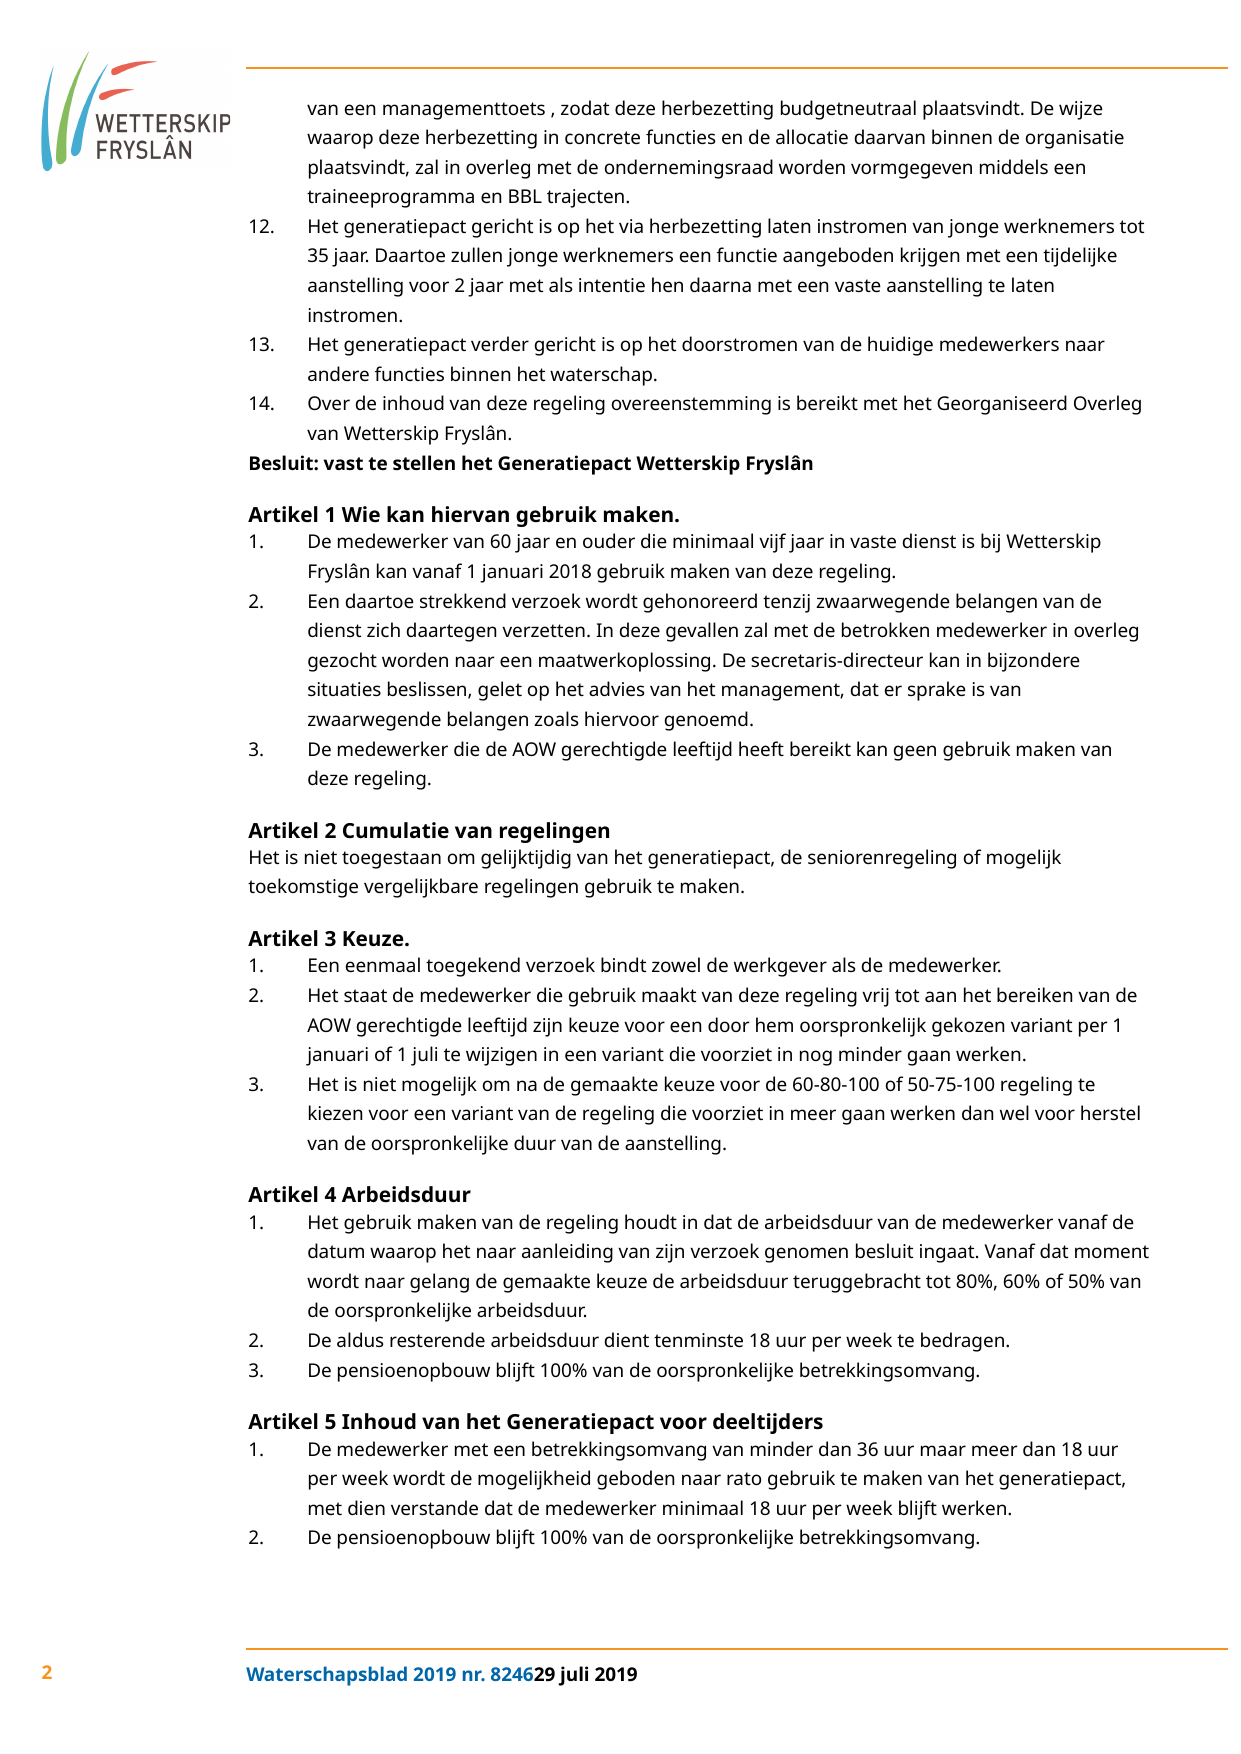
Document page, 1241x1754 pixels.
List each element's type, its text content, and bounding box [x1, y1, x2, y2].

text Het is niet toegestaan om gelijktijdig van het generatiepact, de seniorenregeling of mogelijk toekomstige vergelijkbare regelingen gebruik te maken. [248, 844, 1152, 899]
list Een eenmaal toegekend verzoek bindt zowel de werkgever als de medewerker. [248, 953, 1152, 978]
list De medewerker van 60 jaar en ouder die minimaal vijf jaar in vaste dienst is bij Wetterskip Fryslân kan vanaf 1 januari 2018 gebruik maken van deze regeling. [248, 529, 1152, 584]
list Het generatiepact gericht is op het via herbezetting laten instromen van jonge werknemers tot 35 jaar. Daartoe zullen jonge werknemers een functie aangeboden krijgen met een tijdelijke aanstelling voor 2 jaar met als intentie hen daarna met een vaste aanstelling te laten instromen. [248, 213, 1152, 328]
list Het gebruik maken van de regeling houdt in dat de arbeidsduur van de medewerker vanaf de datum waarop het naar aanleiding van zijn verzoek genomen besluit ingaat. Vanaf dat moment wordt naar gelang de gemaakte keuze de arbeidsduur teruggebracht tot 80%, 60% of 50% van de oorspronkelijke arbeidsduur. [248, 1209, 1152, 1323]
picture [41, 47, 231, 172]
text Artikel 1 Wie kan hiervan gebruik maken. [248, 500, 1152, 529]
list De aldus resterende arbeidsduur dient tenminste 18 uur per week te bedragen. [248, 1327, 1152, 1353]
text Besluit: vast te stellen het Generatiepact Wetterskip Fryslân [248, 450, 1152, 476]
list De pensioenopbouw blijft 100% van de oorspronkelijke betrekkingsomvang. [248, 1524, 1152, 1550]
list Over de inhoud van deze regeling overeenstemming is bereikt met het Georganiseerd Overleg van Wetterskip Fryslân. [248, 391, 1152, 446]
list De medewerker met een betrekkingsomvang van minder dan 36 uur maar meer dan 18 uur per week wordt de mogelijkheid geboden naar rato gebruik te maken van het generatiepact, met dien verstande dat de medewerker minimaal 18 uur per week blijft werken. [248, 1436, 1152, 1521]
list Het staat de medewerker die gebruik maakt van deze regeling vrij tot aan het bereiken van de AOW gerechtigde leeftijd zijn keuze voor een door hem oorspronkelijk gekozen variant per 1 januari of 1 juli te wijzigen in een variant die voorziet in nog minder gaan werken. [248, 982, 1152, 1067]
text Artikel 4 Arbeidsduur [248, 1181, 1152, 1209]
list Een daartoe strekkend verzoek wordt gehonoreerd tenzij zwaarwegende belangen van de dienst zich daartegen verzetten. In deze gevallen zal met de betrokken medewerker in overleg gezocht worden naar een maatwerkoplossing. De secretaris-directeur kan in bijzondere situaties beslissen, gelet op het advies van het management, dat er sprake is van zwaarwegende belangen zoals hiervoor genoemd. [248, 588, 1152, 732]
text Artikel 5 Inhoud van het Generatiepact voor deeltijders [248, 1407, 1152, 1436]
list Het is niet mogelijk om na de gemaakte keuze voor de 60-80-100 of 50-75-100 regeling te kiezen voor een variant van de regeling die voorziet in meer gaan werken dan wel voor herstel van de oorspronkelijke duur van de aanstelling. [248, 1071, 1152, 1156]
text Artikel 3 Keuze. [248, 924, 1152, 953]
list Het generatiepact verder gericht is op het doorstromen van de huidige medewerkers naar andere functies binnen het waterschap. [248, 331, 1152, 387]
list van een managementtoets , zodat deze herbezetting budgetneutraal plaatsvindt. De wijze waarop deze herbezetting in concrete functies en de allocatie daarvan binnen de organisatie plaatsvindt, zal in overleg met de ondernemingsraad worden vormgegeven middels een traineeprogramma en BBL trajecten. [248, 95, 1152, 209]
list De medewerker die de AOW gerechtigde leeftijd heeft bereikt kan geen gebruik maken van deze regeling. [248, 736, 1152, 791]
list De pensioenopbouw blijft 100% van de oorspronkelijke betrekkingsomvang. [248, 1357, 1152, 1383]
text Artikel 2 Cumulatie van regelingen [248, 816, 1152, 844]
